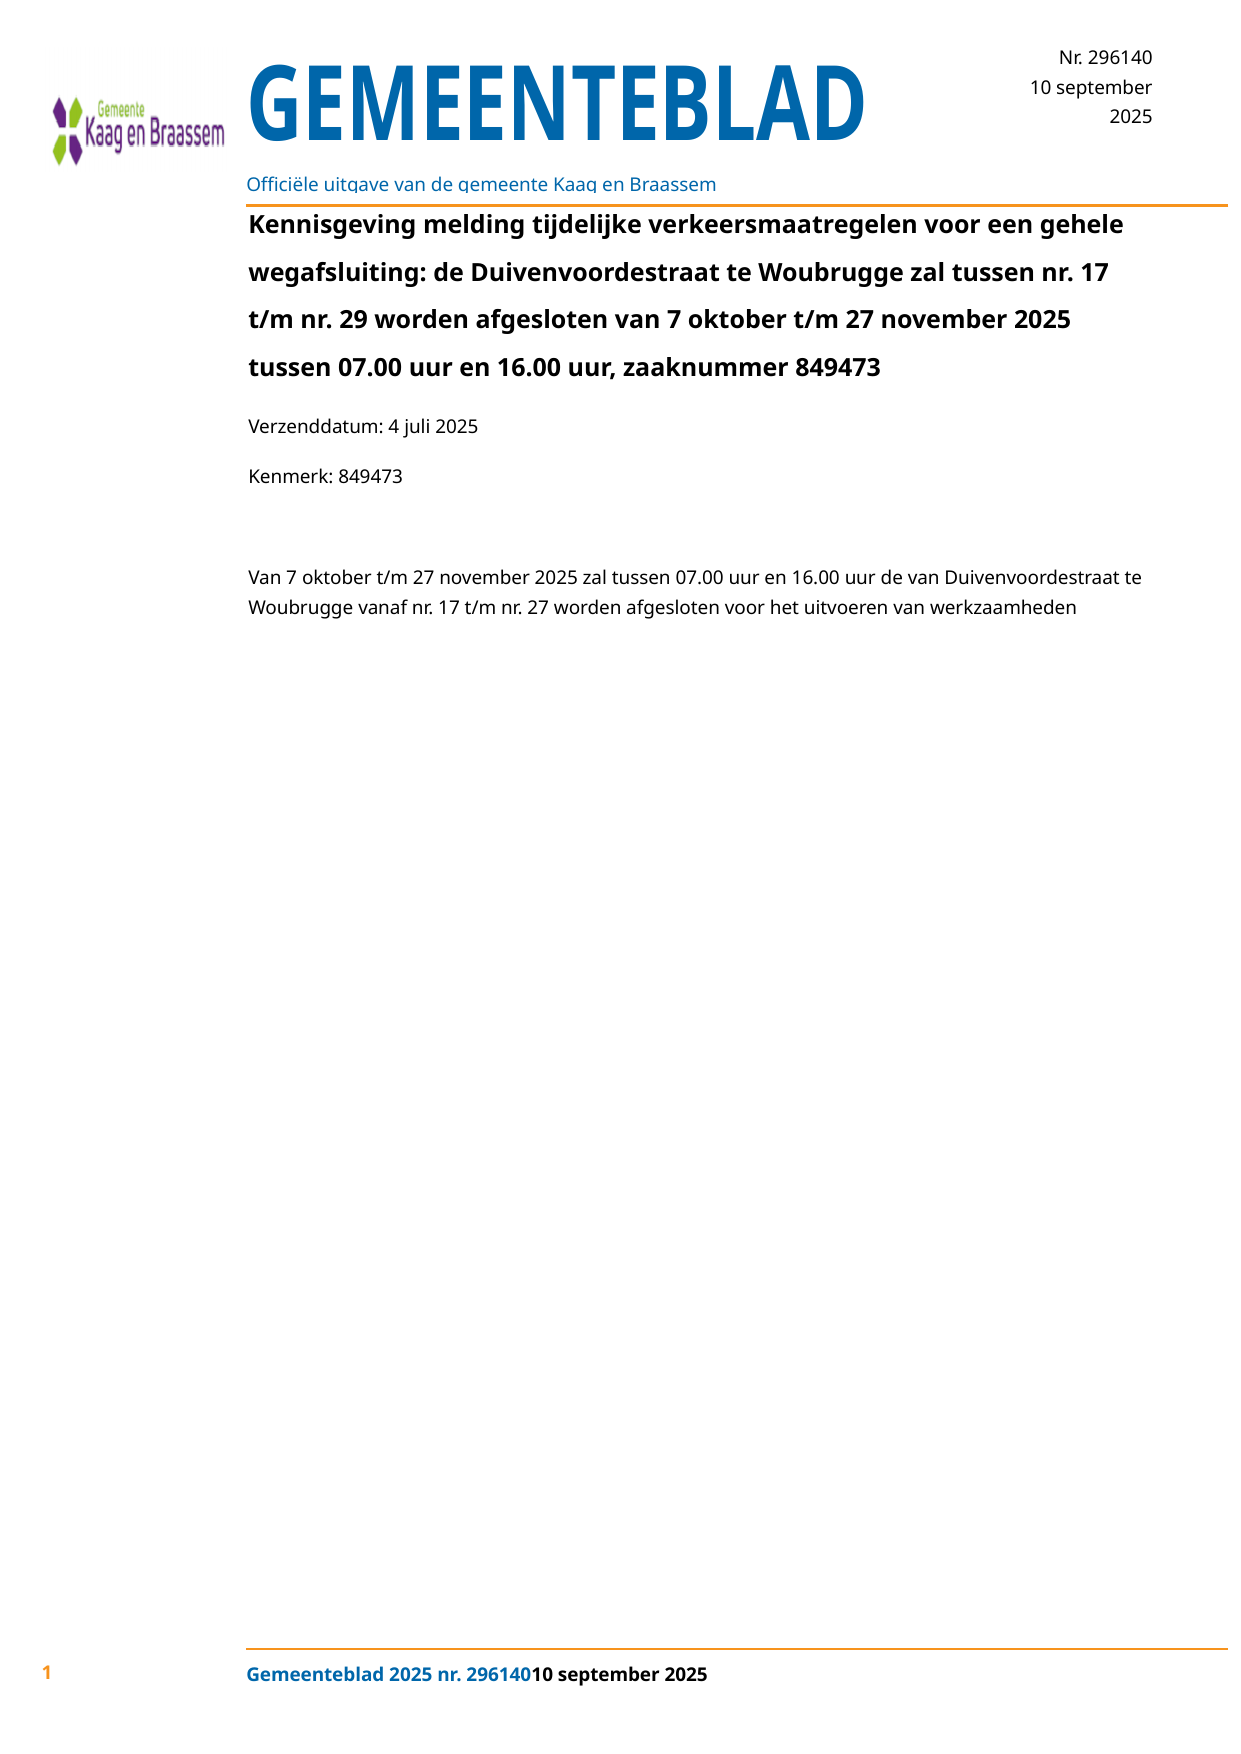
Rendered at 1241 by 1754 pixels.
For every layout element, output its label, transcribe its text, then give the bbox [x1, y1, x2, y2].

text Kennisgeving melding tijdelijke verkeersmaatregelen voor een gehele wegafsluiting: de Duivenvoordestraat te Woubrugge zal tussen nr. 17 t/m nr. 29 worden afgesloten van 7 oktober t/m 27 november 2025 tussen 07.00 uur en 16.00 uur, zaaknummer 849473 [248, 207, 1152, 384]
picture [41, 47, 231, 172]
text Kenmerk: 849473 [248, 463, 1152, 489]
text Van 7 oktober t/m 27 november 2025 zal tussen 07.00 uur en 16.00 uur de van Duivenvoordestraat te Woubrugge vanaf nr. 17 t/m nr. 27 worden afgesloten voor het uitvoeren van werkzaamheden [248, 564, 1152, 620]
text Verzenddatum: 4 juli 2025 [248, 413, 1152, 439]
